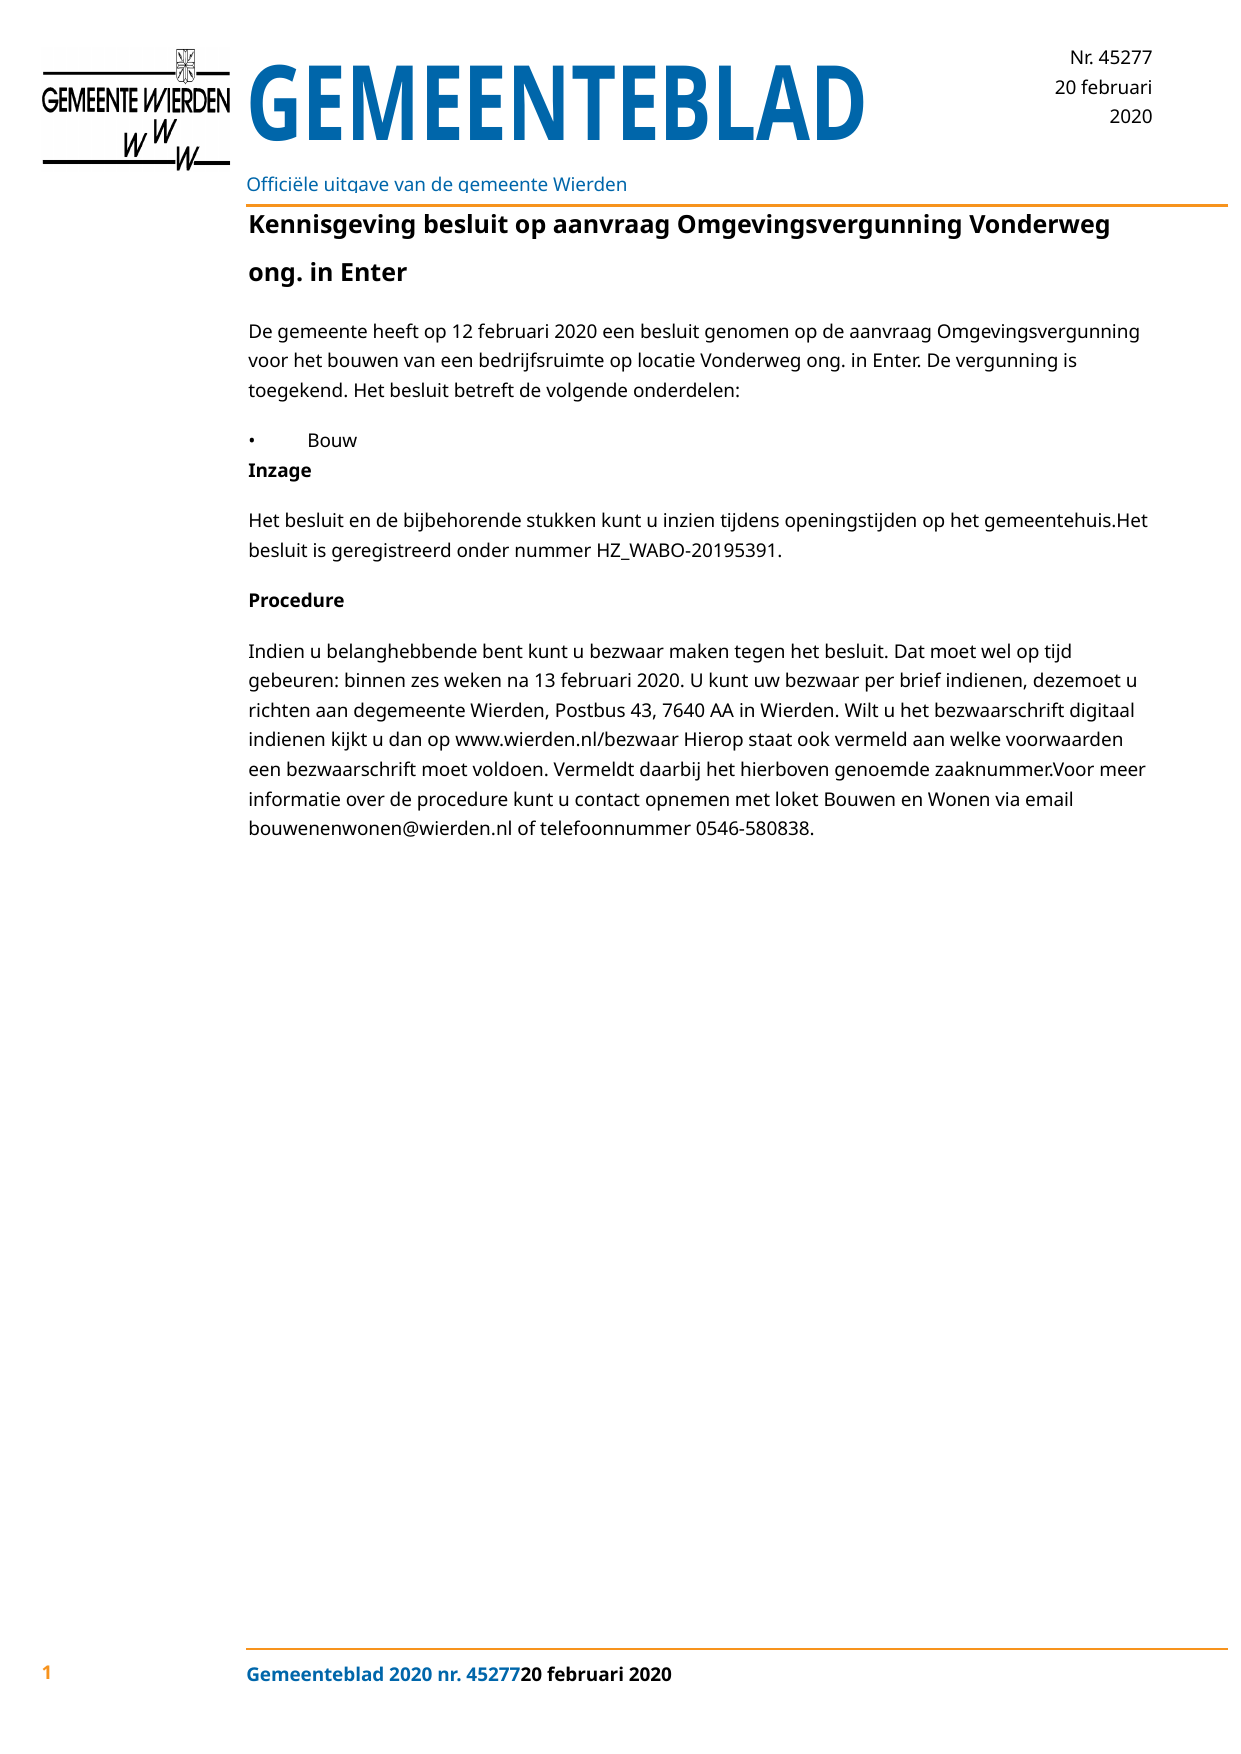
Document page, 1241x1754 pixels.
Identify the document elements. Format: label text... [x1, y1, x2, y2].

text Inzage [248, 457, 1152, 483]
text Het besluit en de bijbehorende stukken kunt u inzien tijdens openingstijden op het gemeentehuis.Het besluit is geregistreerd onder nummer HZ_WABO-20195391. [248, 507, 1152, 563]
picture [41, 47, 231, 172]
text De gemeente heeft op 12 februari 2020 een besluit genomen op de aanvraag Omgevingsvergunning voor het bouwen van een bedrijfsruimte op locatie Vonderweg ong. in Enter. De vergunning is toegekend. Het besluit betreft de volgende onderdelen: [248, 318, 1152, 403]
text Procedure [248, 587, 1152, 613]
text Kennisgeving besluit op aanvraag Omgevingsvergunning Vonderweg ong. in Enter [248, 207, 1152, 288]
list Bouw [248, 427, 1152, 453]
text Indien u belanghebbende bent kunt u bezwaar maken tegen het besluit. Dat moet wel op tijd gebeuren: binnen zes weken na 13 februari 2020. U kunt uw bezwaar per brief indienen, dezemoet u richten aan degemeente Wierden, Postbus 43, 7640 AA in Wierden. Wilt u het bezwaarschrift digitaal indienen kijkt u dan op www.wierden.nl/bezwaar Hierop staat ook vermeld aan welke voorwaarden een bezwaarschrift moet voldoen. Vermeldt daarbij het hierboven genoemde zaaknummer.Voor meer informatie over de procedure kunt u contact opnemen met loket Bouwen en Wonen via email bouwenenwonen@wierden.nl of telefoonnummer 0546-580838. [248, 638, 1152, 841]
